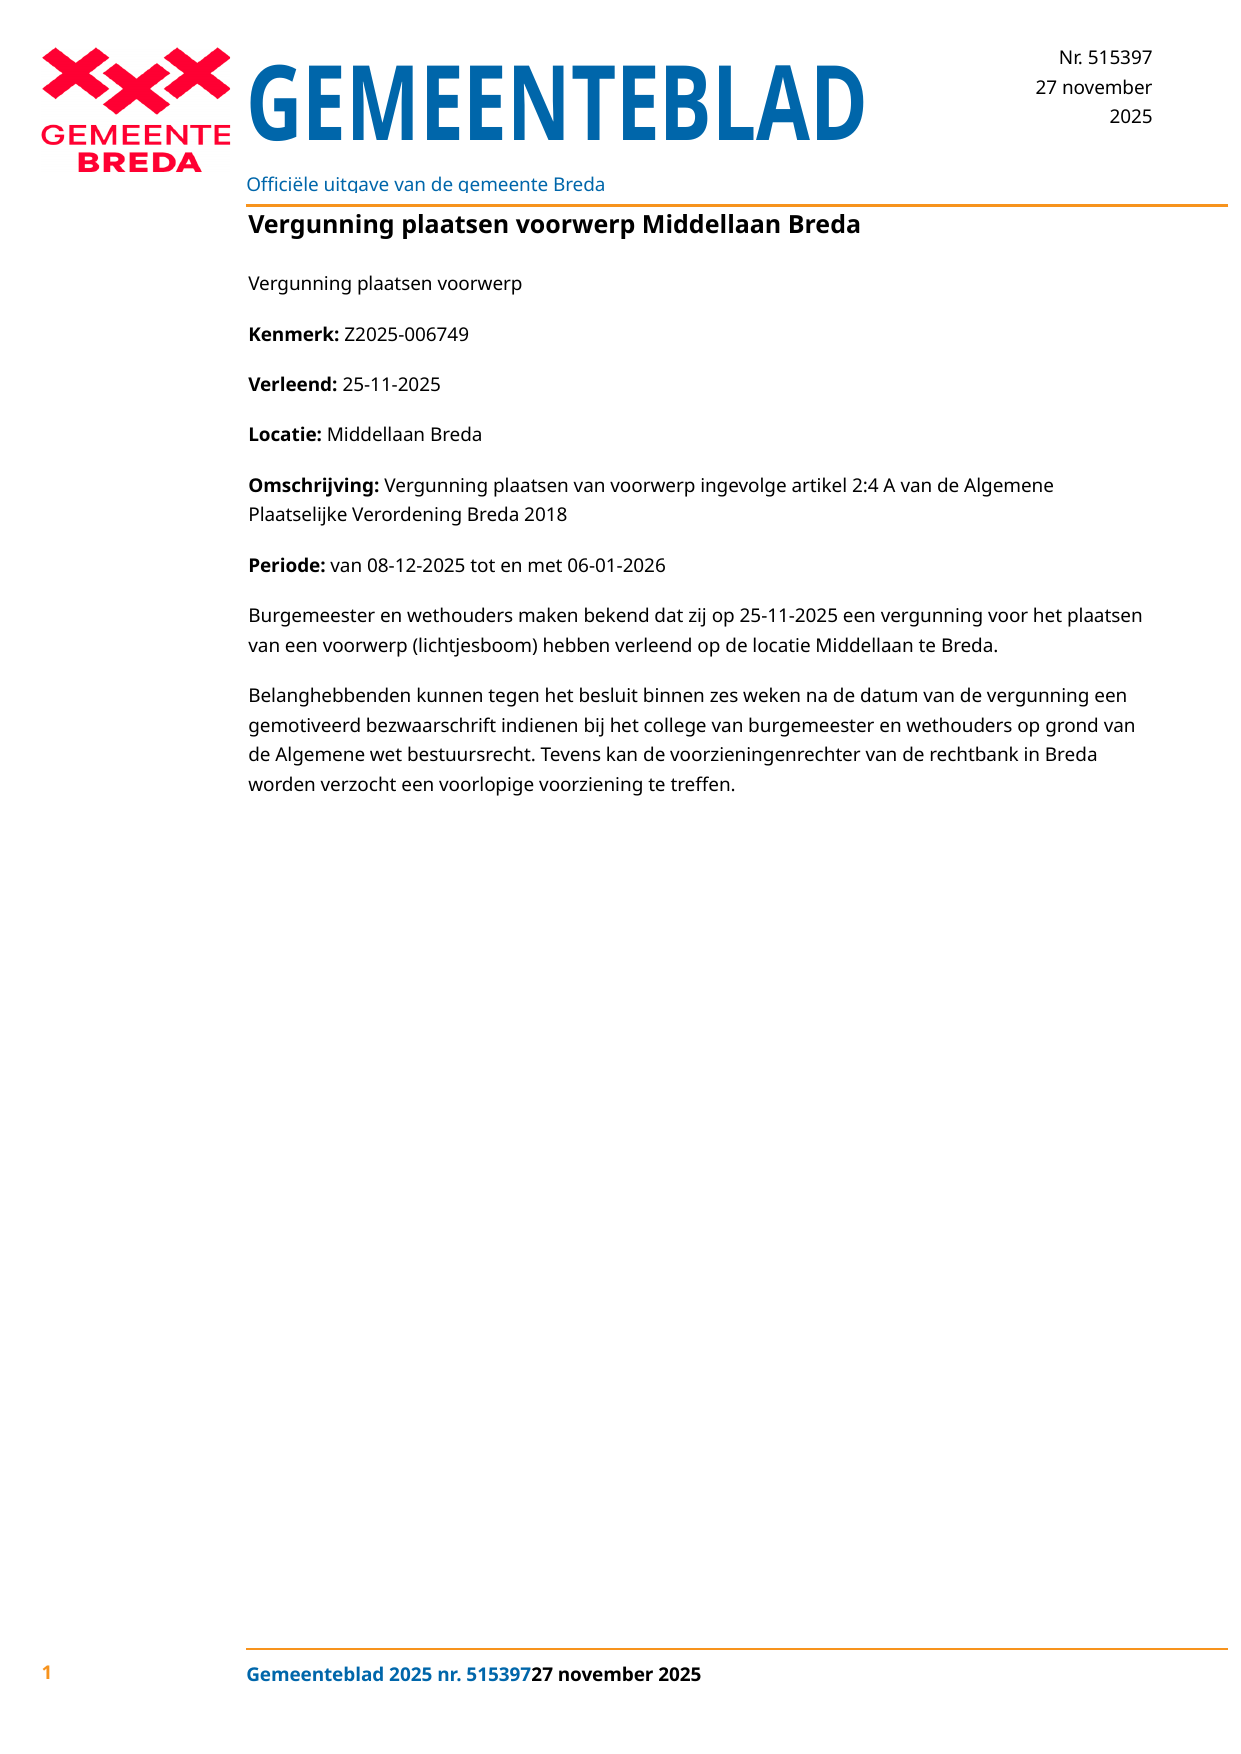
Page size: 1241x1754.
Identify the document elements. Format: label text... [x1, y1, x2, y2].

text Periode: van 08-12-2025 tot en met 06-01-2026 [248, 552, 1152, 578]
text Vergunning plaatsen voorwerp Middellaan Breda [248, 207, 1152, 241]
picture [41, 47, 231, 172]
text Omschrijving: Vergunning plaatsen van voorwerp ingevolge artikel 2:4 A van de Algemene Plaatselijke Verordening Breda 2018 [248, 472, 1152, 527]
text Locatie: Middellaan Breda [248, 422, 1152, 447]
text Belanghebbenden kunnen tegen het besluit binnen zes weken na de datum van de vergunning een gemotiveerd bezwaarschrift indienen bij het college van burgemeester en wethouders op grond van de Algemene wet bestuursrecht. Tevens kan de voorzieningenrechter van de rechtbank in Breda worden verzocht een voorlopige voorziening te treffen. [248, 682, 1152, 797]
text Verleend: 25-11-2025 [248, 371, 1152, 397]
text Kenmerk: Z2025-006749 [248, 321, 1152, 346]
text Vergunning plaatsen voorwerp [248, 270, 1152, 296]
text Burgemeester en wethouders maken bekend dat zij op 25-11-2025 een vergunning voor het plaatsen van een voorwerp (lichtjesboom) hebben verleend op de locatie Middellaan te Breda. [248, 602, 1152, 658]
